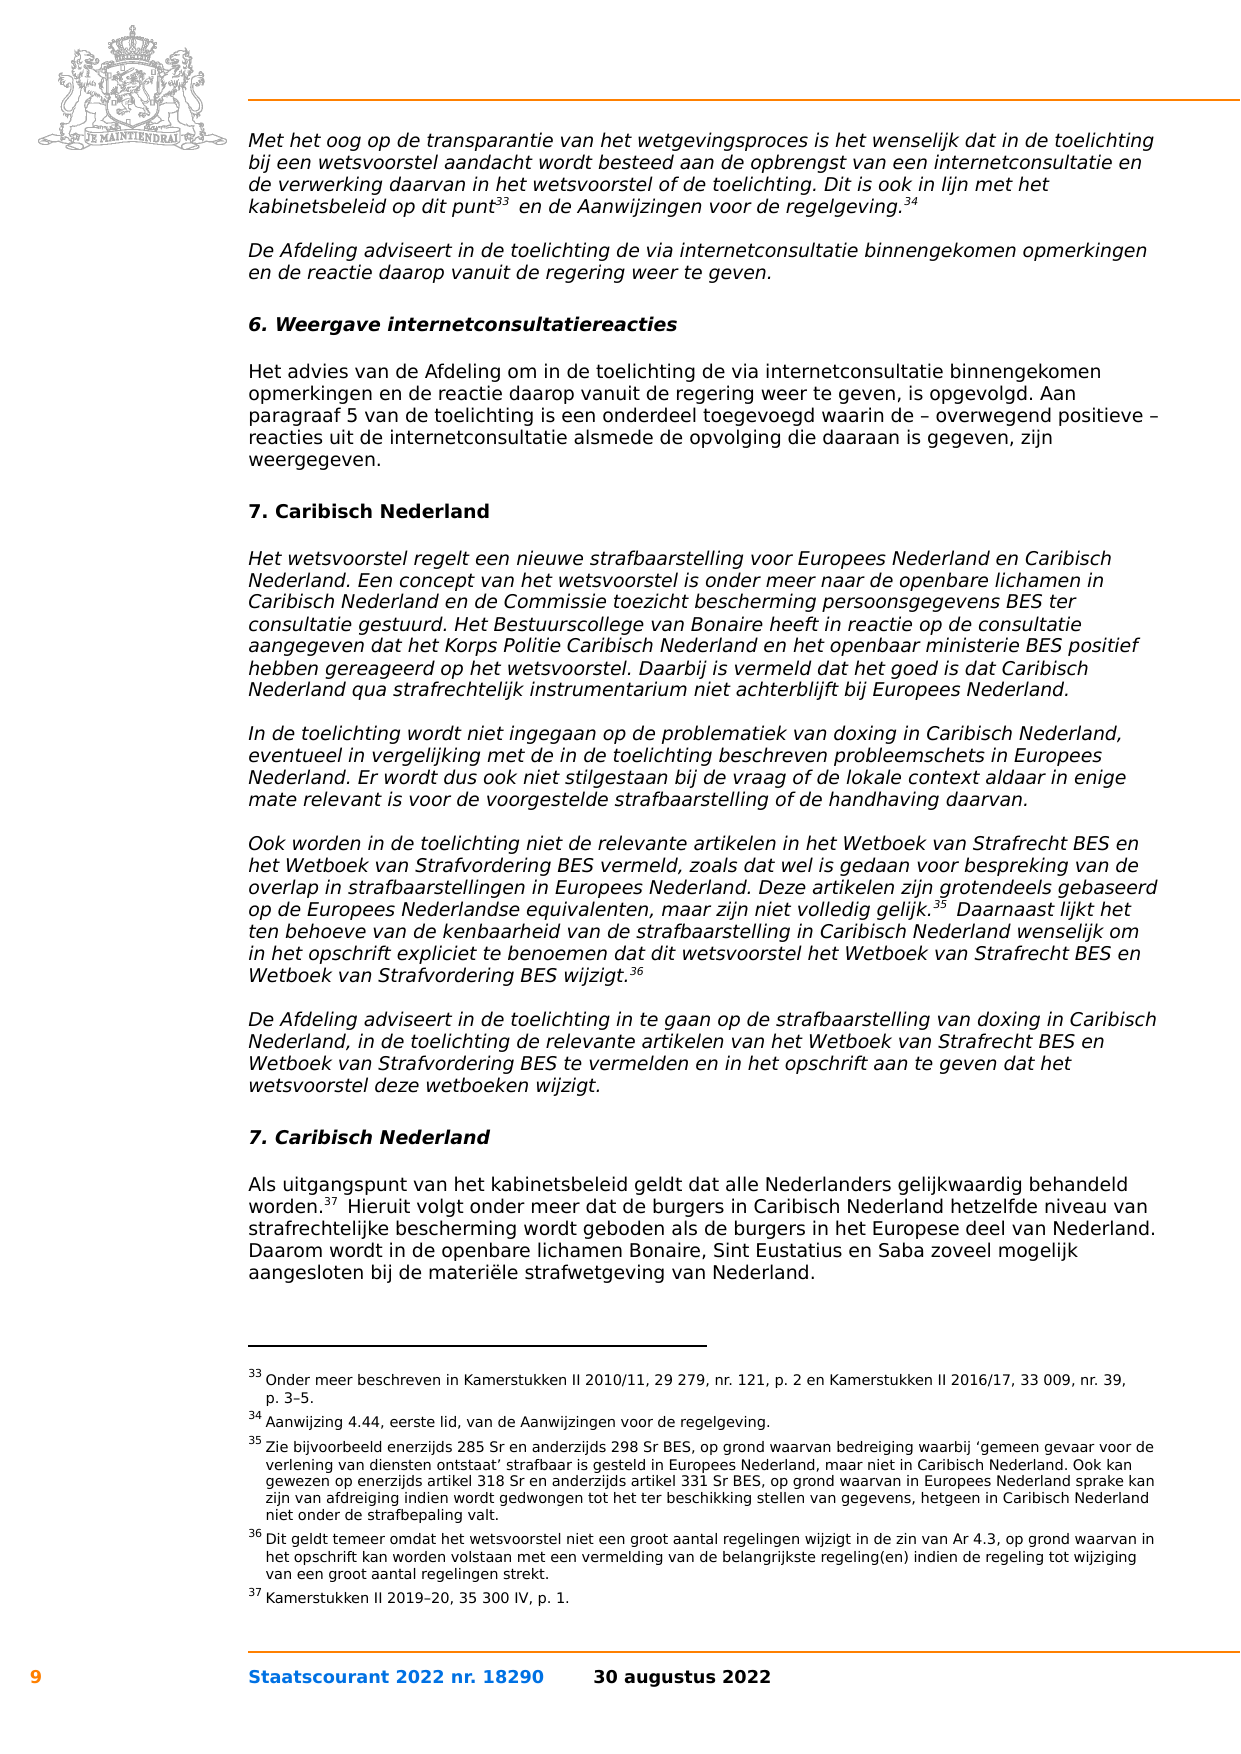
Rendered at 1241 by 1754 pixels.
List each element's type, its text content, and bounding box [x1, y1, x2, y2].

subtitle 7. Caribisch Nederland [248, 1127, 1163, 1149]
text Met het oog op de transparantie van het wetgevingsproces is het wenselijk dat in de toelichting bij een wetsvoorstel aandacht wordt besteed aan de opbrengst van een internetconsultatie en de verwerking daarvan in het wetsvoorstel of de toelichting. Dit is ook in lijn met het kabinetsbeleid op dit punt en de Aanwijzingen voor de regelgeving. [248, 130, 1163, 218]
text Ook worden in de toelichting niet de relevante artikelen in het Wetboek van Strafrecht BES en het Wetboek van Strafvordering BES vermeld, zoals dat wel is gedaan voor bespreking van de overlap in strafbaarstellingen in Europees Nederland. Deze artikelen zijn grotendeels gebaseerd op de Europees Nederlandse equivalenten, maar zijn niet volledig gelijk. Daarnaast lijkt het ten behoeve van de kenbaarheid van de strafbaarstelling in Caribisch Nederland wenselijk om in het opschrift expliciet te benoemen dat dit wetsvoorstel het Wetboek van Strafrecht BES en Wetboek van Strafvordering BES wijzigt. [248, 833, 1163, 987]
text Het wetsvoorstel regelt een nieuwe strafbaarstelling voor Europees Nederland en Caribisch Nederland. Een concept van het wetsvoorstel is onder meer naar de openbare lichamen in Caribisch Nederland en de Commissie toezicht bescherming persoonsgegevens BES ter consultatie gestuurd. Het Bestuurscollege van Bonaire heeft in reactie op de consultatie aangegeven dat het Korps Politie Caribisch Nederland en het openbaar ministerie BES positief hebben gereageerd op het wetsvoorstel. Daarbij is vermeld dat het goed is dat Caribisch Nederland qua strafrechtelijk instrumentarium niet achterblijft bij Europees Nederland. [248, 547, 1163, 701]
text Zie bijvoorbeeld enerzijds 285 Sr en anderzijds 298 Sr BES, op grond waarvan bedreiging waarbij ‘gemeen gevaar voor de verlening van diensten ontstaat’ strafbaar is gesteld in Europees Nederland, maar niet in Caribisch Nederland. Ook kan gewezen op enerzijds artikel 318 Sr en anderzijds artikel 331 Sr BES, op grond waarvan in Europees Nederland sprake kan zijn van afdreiging indien wordt gedwongen tot het ter beschikking stellen van gegevens, hetgeen in Caribisch Nederland niet onder de strafbepaling valt. [248, 1434, 1163, 1524]
text Als uitgangspunt van het kabinetsbeleid geldt dat alle Nederlanders gelijkwaardig behandeld worden. Hieruit volgt onder meer dat de burgers in Caribisch Nederland hetzelfde niveau van strafrechtelijke bescherming wordt geboden als de burgers in het Europese deel van Nederland. Daarom wordt in de openbare lichamen Bonaire, Sint Eustatius en Saba zoveel mogelijk aangesloten bij de materiële strafwetgeving van Nederland. [248, 1174, 1163, 1283]
text Het advies van de Afdeling om in de toelichting de via internetconsultatie binnengekomen opmerkingen en de reactie daarop vanuit de regering weer te geven, is opgevolgd. Aan paragraaf 5 van de toelichting is een onderdeel toegevoegd waarin de – overwegend positieve – reacties uit de internetconsultatie alsmede de opvolging die daaraan is gegeven, zijn weergegeven. [248, 361, 1163, 471]
text Kamerstukken II 2019–20, 35 300 IV, p. 1. [248, 1586, 1163, 1608]
text Onder meer beschreven in Kamerstukken II 2010/11, 29 279, nr. 121, p. 2 en Kamerstukken II 2016/17, 33 009, nr. 39, p. 3–5. [248, 1368, 1163, 1407]
picture [38, 25, 227, 150]
subtitle 6. Weergave internetconsultatiereacties [248, 314, 1163, 336]
text Dit geldt temeer omdat het wetsvoorstel niet een groot aantal regelingen wijzigt in de zin van Ar 4.3, op grond waarvan in het opschrift kan worden volstaan met een vermelding van de belangrijkste regeling(en) indien de regeling tot wijziging van een groot aantal regelingen strekt. [248, 1527, 1163, 1583]
text De Afdeling adviseert in de toelichting de via internetconsultatie binnengekomen opmerkingen en de reactie daarop vanuit de regering weer te geven. [248, 240, 1163, 284]
text Aanwijzing 4.44, eerste lid, van de Aanwijzingen voor de regelgeving. [248, 1409, 1163, 1432]
subtitle 7. Caribisch Nederland [248, 501, 1163, 522]
text De Afdeling adviseert in de toelichting in te gaan op de strafbaarstelling van doxing in Caribisch Nederland, in de toelichting de relevante artikelen van het Wetboek van Strafrecht BES en Wetboek van Strafvordering BES te vermelden en in het opschrift aan te geven dat het wetsvoorstel deze wetboeken wijzigt. [248, 1009, 1163, 1097]
text In de toelichting wordt niet ingegaan op de problematiek van doxing in Caribisch Nederland, eventueel in vergelijking met de in de toelichting beschreven probleemschets in Europees Nederland. Er wordt dus ook niet stilgestaan bij de vraag of de lokale context aldaar in enige mate relevant is voor de voorgestelde strafbaarstelling of de handhaving daarvan. [248, 723, 1163, 811]
